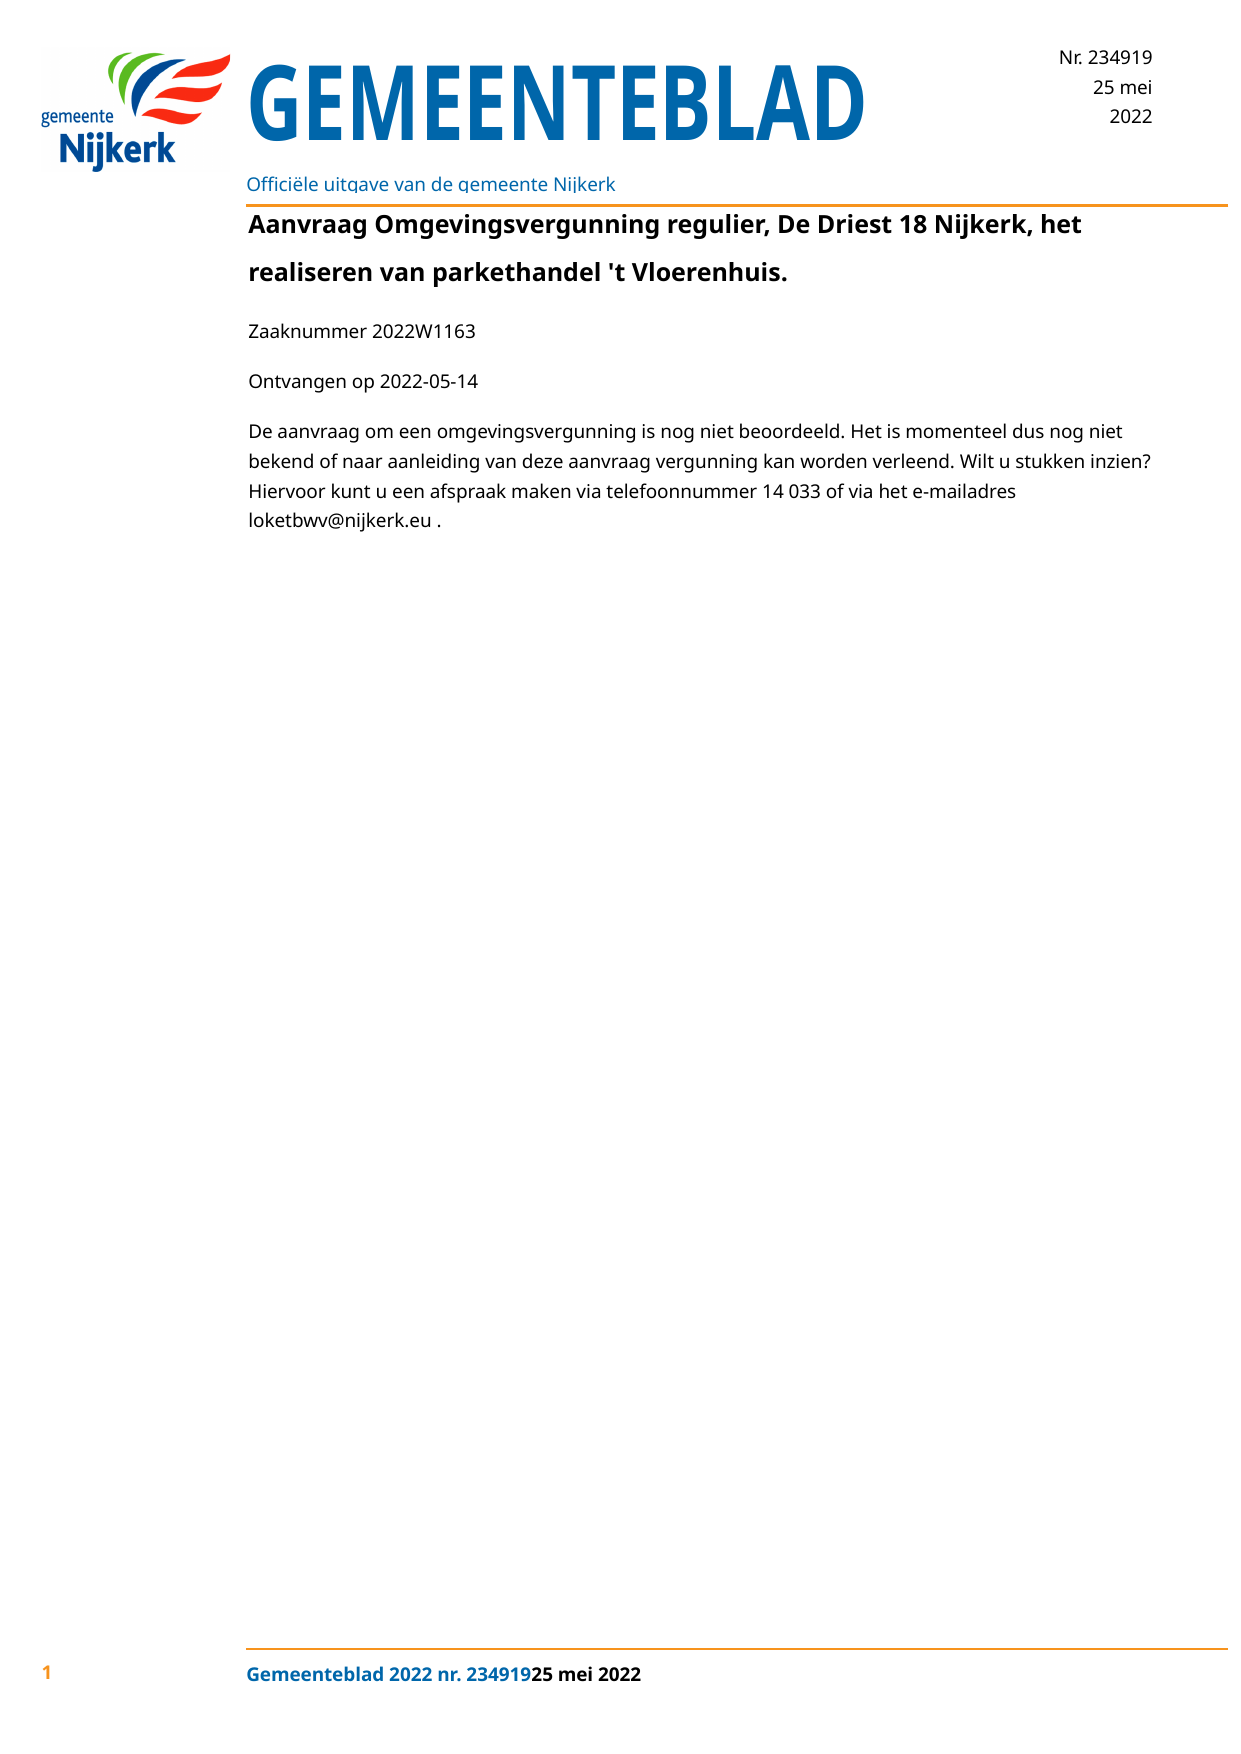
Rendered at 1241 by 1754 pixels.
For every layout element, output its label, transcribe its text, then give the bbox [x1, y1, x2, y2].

picture [41, 47, 231, 172]
text Ontvangen op 2022-05-14 [248, 368, 1152, 394]
text Zaaknummer 2022W1163 [248, 318, 1152, 344]
text De aanvraag om een omgevingsvergunning is nog niet beoordeeld. Het is momenteel dus nog niet bekend of naar aanleiding van deze aanvraag vergunning kan worden verleend. Wilt u stukken inzien? Hiervoor kunt u een afspraak maken via telefoonnummer 14 033 of via het e-mailadres loketbwv@nijkerk.eu . [248, 419, 1152, 533]
text Aanvraag Omgevingsvergunning regulier, De Driest 18 Nijkerk, het realiseren van parkethandel 't Vloerenhuis. [248, 207, 1152, 288]
